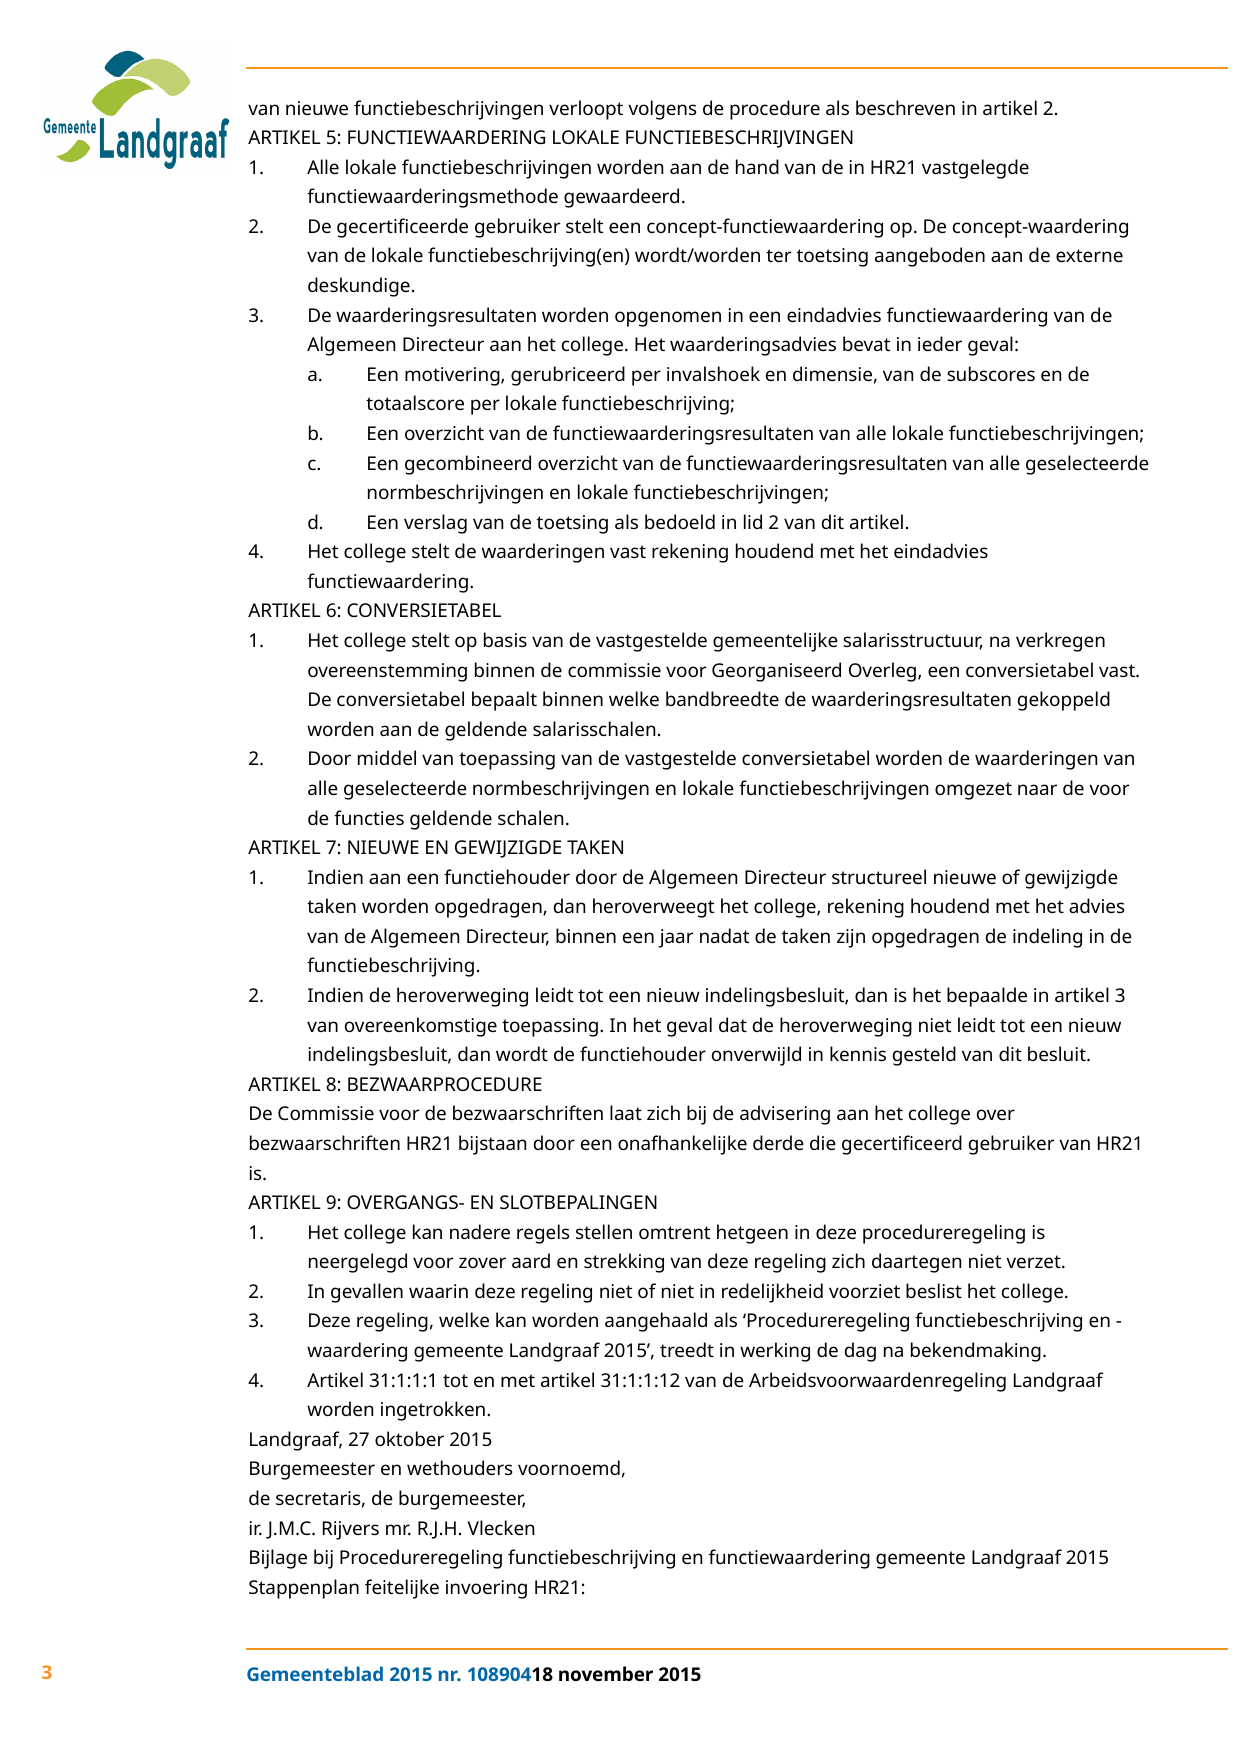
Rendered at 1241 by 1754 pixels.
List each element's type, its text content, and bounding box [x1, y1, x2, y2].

list Een verslag van de toetsing als bedoeld in lid 2 van dit artikel. [307, 509, 1152, 535]
text ARTIKEL 5: FUNCTIEWAARDERING LOKALE FUNCTIEBESCHRIJVINGEN [248, 124, 1152, 150]
text Stappenplan feitelijke invoering HR21: [248, 1574, 1152, 1600]
text De Commissie voor de bezwaarschriften laat zich bij de advisering aan het college over bezwaarschriften HR21 bijstaan door een onafhankelijke derde die gecertificeerd gebruiker van HR21 is. [248, 1101, 1152, 1186]
text ARTIKEL 9: OVERGANGS- EN SLOTBEPALINGEN [248, 1189, 1152, 1215]
list In gevallen waarin deze regeling niet of niet in redelijkheid voorziet beslist het college. [248, 1278, 1152, 1304]
text ir. J.M.C. Rijvers mr. R.J.H. Vlecken [248, 1515, 1152, 1541]
list Het college stelt de waarderingen vast rekening houdend met het eindadvies functiewaardering. [248, 538, 1152, 594]
text Burgemeester en wethouders voornoemd, [248, 1456, 1152, 1481]
list De waarderingsresultaten worden opgenomen in een eindadvies functiewaardering van de Algemeen Directeur aan het college. Het waarderingsadvies bevat in ieder geval: [248, 302, 1152, 357]
list Indien de heroverweging leidt tot een nieuw indelingsbesluit, dan is het bepaalde in artikel 3 van overeenkomstige toepassing. In het geval dat de heroverweging niet leidt tot een nieuw indelingsbesluit, dan wordt de functiehouder onverwijld in kennis gesteld van dit besluit. [248, 982, 1152, 1067]
list Een gecombineerd overzicht van de functiewaarderingsresultaten van alle geselecteerde normbeschrijvingen en lokale functiebeschrijvingen; [307, 450, 1152, 505]
list Deze regeling, welke kan worden aangehaald als ‘Procedureregeling functiebeschrijving en -waardering gemeente Landgraaf 2015’, treedt in werking de dag na bekendmaking. [248, 1308, 1152, 1363]
list Een overzicht van de functiewaarderingsresultaten van alle lokale functiebeschrijvingen; [307, 420, 1152, 446]
text ARTIKEL 8: BEZWAARPROCEDURE [248, 1071, 1152, 1097]
list Alle lokale functiebeschrijvingen worden aan de hand van de in HR21 vastgelegde functiewaarderingsmethode gewaardeerd. [248, 154, 1152, 209]
text Landgraaf, 27 oktober 2015 [248, 1426, 1152, 1452]
text ARTIKEL 6: CONVERSIETABEL [248, 598, 1152, 623]
list Indien aan een functiehouder door de Algemeen Directeur structureel nieuwe of gewijzigde taken worden opgedragen, dan heroverweegt het college, rekening houdend met het advies van de Algemeen Directeur, binnen een jaar nadat de taken zijn opgedragen de indeling in de functiebeschrijving. [248, 864, 1152, 978]
list Het college stelt op basis van de vastgestelde gemeentelijke salarisstructuur, na verkregen overeenstemming binnen de commissie voor Georganiseerd Overleg, een conversietabel vast. De conversietabel bepaalt binnen welke bandbreedte de waarderingsresultaten gekoppeld worden aan de geldende salarisschalen. [248, 627, 1152, 742]
text van nieuwe functiebeschrijvingen verloopt volgens de procedure als beschreven in artikel 2. [248, 95, 1152, 121]
text Bijlage bij Procedureregeling functiebeschrijving en functiewaardering gemeente Landgraaf 2015 [248, 1544, 1152, 1570]
text ARTIKEL 7: NIEUWE EN GEWIJZIGDE TAKEN [248, 834, 1152, 860]
list Door middel van toepassing van de vastgestelde conversietabel worden de waarderingen van alle geselecteerde normbeschrijvingen en lokale functiebeschrijvingen omgezet naar de voor de functies geldende schalen. [248, 746, 1152, 831]
text de secretaris, de burgemeester, [248, 1485, 1152, 1511]
list Het college kan nadere regels stellen omtrent hetgeen in deze procedureregeling is neergelegd voor zover aard en strekking van deze regeling zich daartegen niet verzet. [248, 1219, 1152, 1274]
list De gecertificeerde gebruiker stelt een concept-functiewaardering op. De concept-waardering van de lokale functiebeschrijving(en) wordt/worden ter toetsing aangeboden aan de externe deskundige. [248, 213, 1152, 298]
picture [41, 47, 231, 172]
list Een motivering, gerubriceerd per invalshoek en dimensie, van de subscores en de totaalscore per lokale functiebeschrijving; [307, 361, 1152, 416]
list Artikel 31:1:1:1 tot en met artikel 31:1:1:12 van de Arbeidsvoorwaardenregeling Landgraaf worden ingetrokken. [248, 1367, 1152, 1422]
